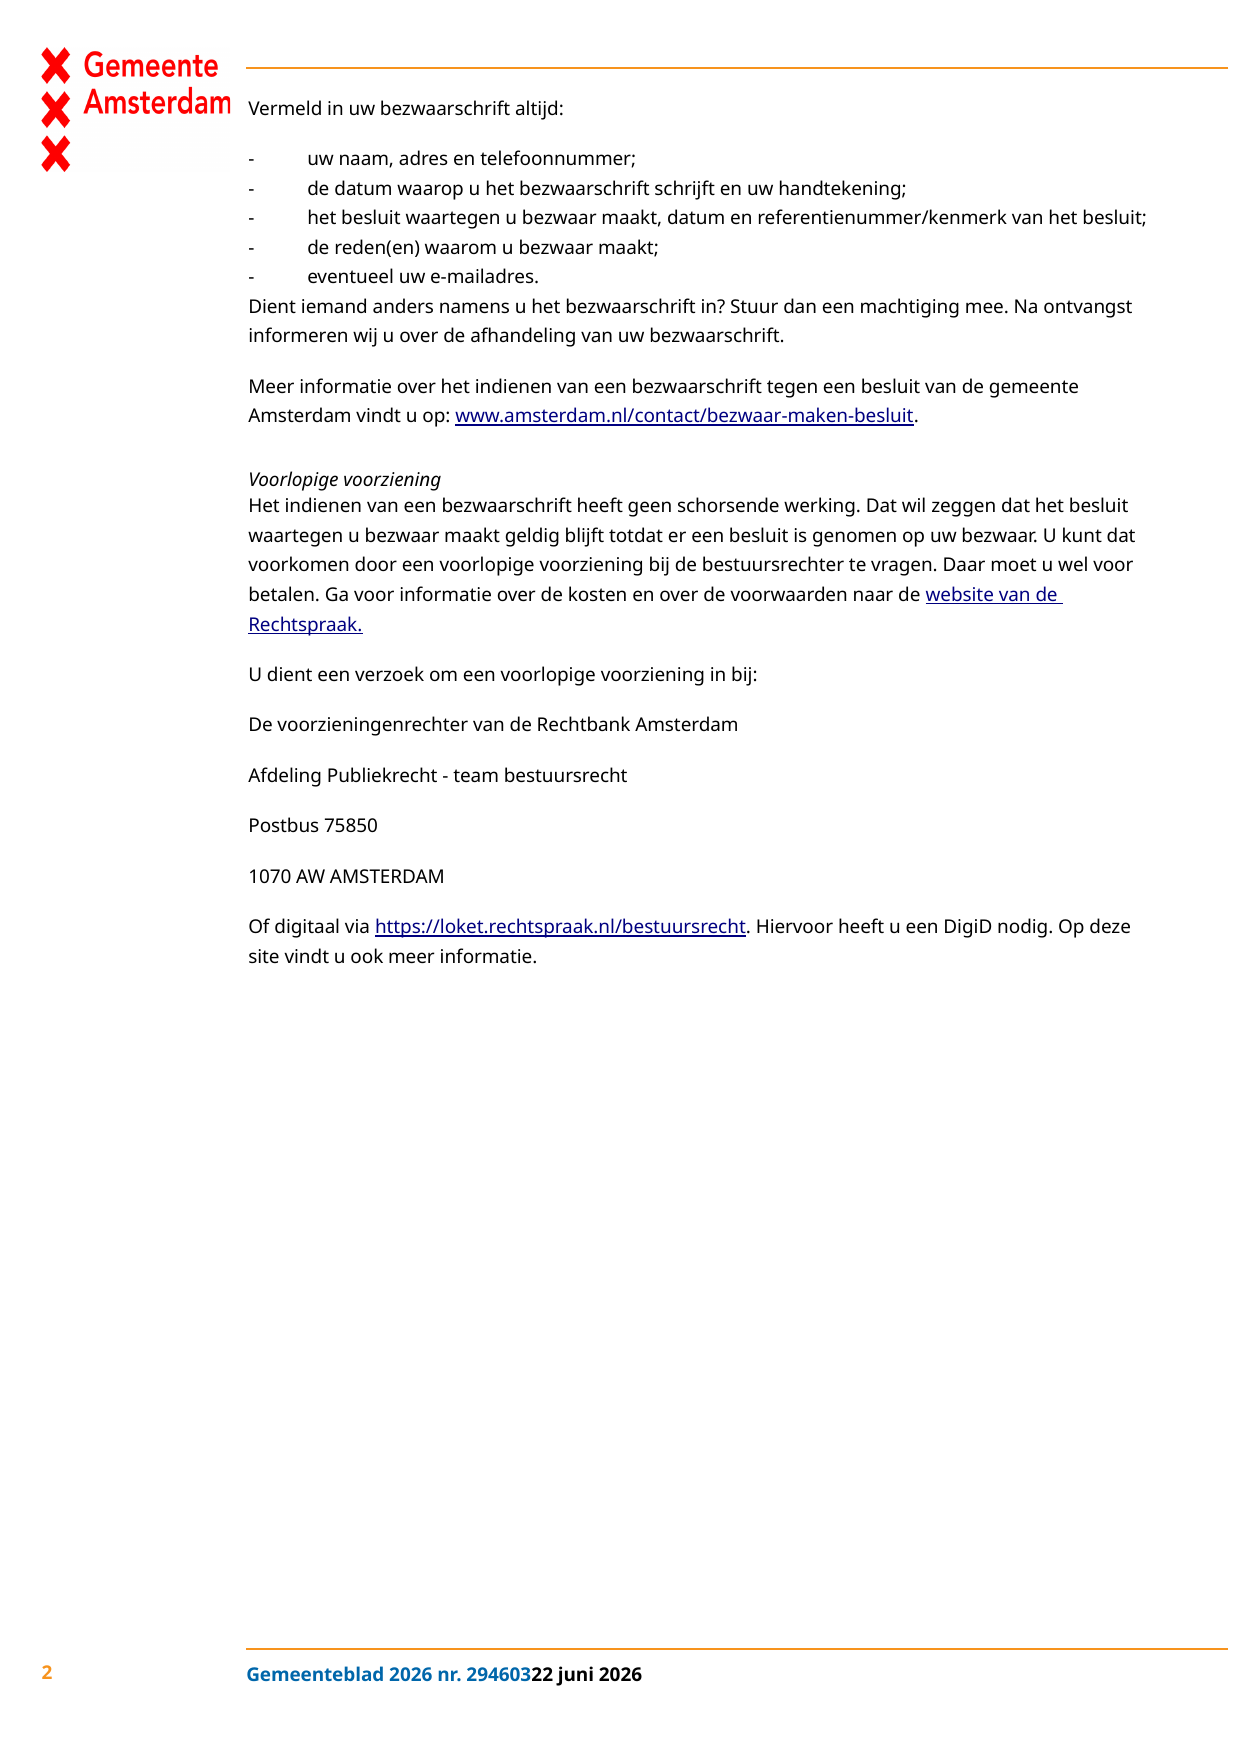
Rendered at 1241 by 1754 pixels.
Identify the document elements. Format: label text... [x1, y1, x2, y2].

text De voorzieningenrechter van de Rechtbank Amsterdam [248, 712, 1152, 737]
text U dient een verzoek om een voorlopige voorziening in bij: [248, 661, 1152, 687]
list het besluit waartegen u bezwaar maakt, datum en referentienummer/kenmerk van het besluit; [248, 204, 1152, 230]
picture [41, 47, 231, 172]
text Dient iemand anders namens u het bezwaarschrift in? Stuur dan een machtiging mee. Na ontvangst informeren wij u over de afhandeling van uw bezwaarschrift. [248, 293, 1152, 348]
text Afdeling Publiekrecht - team bestuursrecht [248, 762, 1152, 788]
list uw naam, adres en telefoonnummer; [248, 145, 1152, 171]
list de reden(en) waarom u bezwaar maakt; [248, 234, 1152, 260]
text Het indienen van een bezwaarschrift heeft geen schorsende werking. Dat wil zeggen dat het besluit waartegen u bezwaar maakt geldig blijft totdat er een besluit is genomen op uw bezwaar. U kunt dat voorkomen door een voorlopige voorziening bij de bestuursrechter te vragen. Daar moet u wel voor betalen. Ga voor informatie over de kosten en over de voorwaarden naar de website van de Rechtspraak. [248, 492, 1152, 636]
text Postbus 75850 [248, 812, 1152, 838]
text 1070 AW AMSTERDAM [248, 863, 1152, 888]
text Meer informatie over het indienen van een bezwaarschrift tegen een besluit van de gemeente Amsterdam vindt u op: www.amsterdam.nl/contact/bezwaar-maken-besluit. [248, 373, 1152, 428]
text Of digitaal via https://loket.rechtspraak.nl/bestuursrecht. Hiervoor heeft u een DigiD nodig. Op deze site vindt u ook meer informatie. [248, 913, 1152, 968]
list de datum waarop u het bezwaarschrift schrijft en uw handtekening; [248, 175, 1152, 201]
text Vermeld in uw bezwaarschrift altijd: [248, 95, 1152, 121]
text Voorlopige voorziening [248, 467, 1152, 492]
list eventueel uw e-mailadres. [248, 263, 1152, 289]
